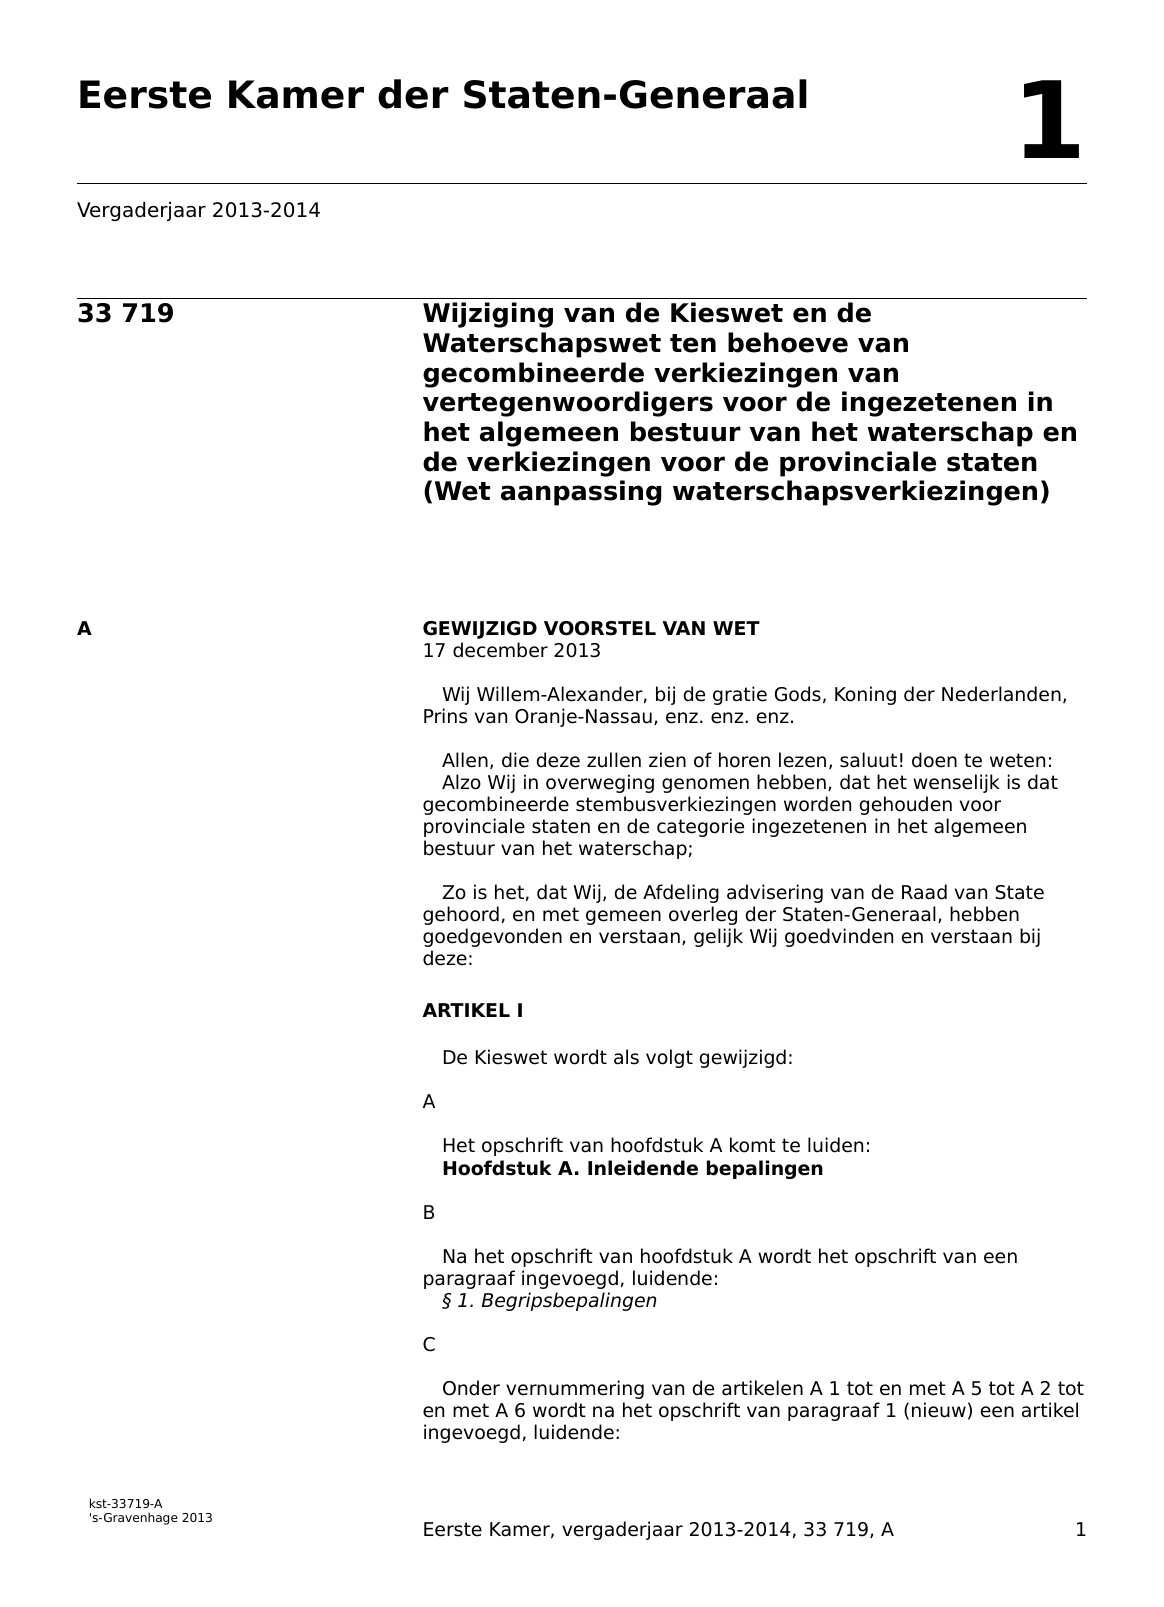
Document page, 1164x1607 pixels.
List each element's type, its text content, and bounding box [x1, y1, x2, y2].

subtitle ARTIKEL I [422, 1000, 1087, 1022]
table_header 1 [886, 59, 1087, 183]
text 's-Gravenhage 2013 [88, 1511, 323, 1525]
subtitle 33 719 Wijziging van de Kieswet en de Waterschapswet ten behoeve van gecombineerde verkiezingen van vertegenwoordigers voor de ingezetenen in het algemeen bestuur van het waterschap en de verkiezingen voor de provinciale staten (Wet aanpassing waterschapsverkiezingen) [77, 299, 1087, 507]
text De Kieswet wordt als volgt gewijzigd: [422, 1047, 1087, 1069]
text Zo is het, dat Wij, de Afdeling advisering van de Raad van State gehoord, en met gemeen overleg der Staten-Generaal, hebben goedgevonden en verstaan, gelijk Wij goedvinden en verstaan bij deze: [422, 882, 1087, 970]
text Na het opschrift van hoofdstuk A wordt het opschrift van een paragraaf ingevoegd, luidende: [422, 1246, 1087, 1290]
text Hoofdstuk A. Inleidende bepalingen [422, 1157, 1087, 1179]
text B [422, 1202, 1087, 1223]
text 17 december 2013 [422, 640, 1087, 662]
text Het opschrift van hoofdstuk A komt te luiden: [422, 1135, 1087, 1157]
text Wij Willem-Alexander, bij de gratie Gods, Koning der Nederlanden, Prins van Oranje-Nassau, enz. enz. enz. [422, 684, 1087, 728]
text C [422, 1334, 1087, 1356]
text kst-33719-A [88, 1497, 323, 1511]
table_cell Vergaderjaar 2013-2014 [77, 184, 1087, 298]
table_header Eerste Kamer der Staten-Generaal [77, 59, 886, 183]
text A [422, 1091, 1087, 1113]
text Alzo Wij in overweging genomen hebben, dat het wenselijk is dat gecombineerde stembusverkiezingen worden gehouden voor provinciale staten en de categorie ingezetenen in het algemeen bestuur van het waterschap; [422, 772, 1087, 860]
subtitle A GEWIJZIGD VOORSTEL VAN WET [77, 618, 1087, 640]
text Onder vernummering van de artikelen A 1 tot en met A 5 tot A 2 tot en met A 6 wordt na het opschrift van paragraaf 1 (nieuw) een artikel ingevoegd, luidende: [422, 1378, 1087, 1444]
text § 1. Begripsbepalingen [422, 1290, 1087, 1312]
text Allen, die deze zullen zien of horen lezen, saluut! doen te weten: [422, 750, 1087, 772]
